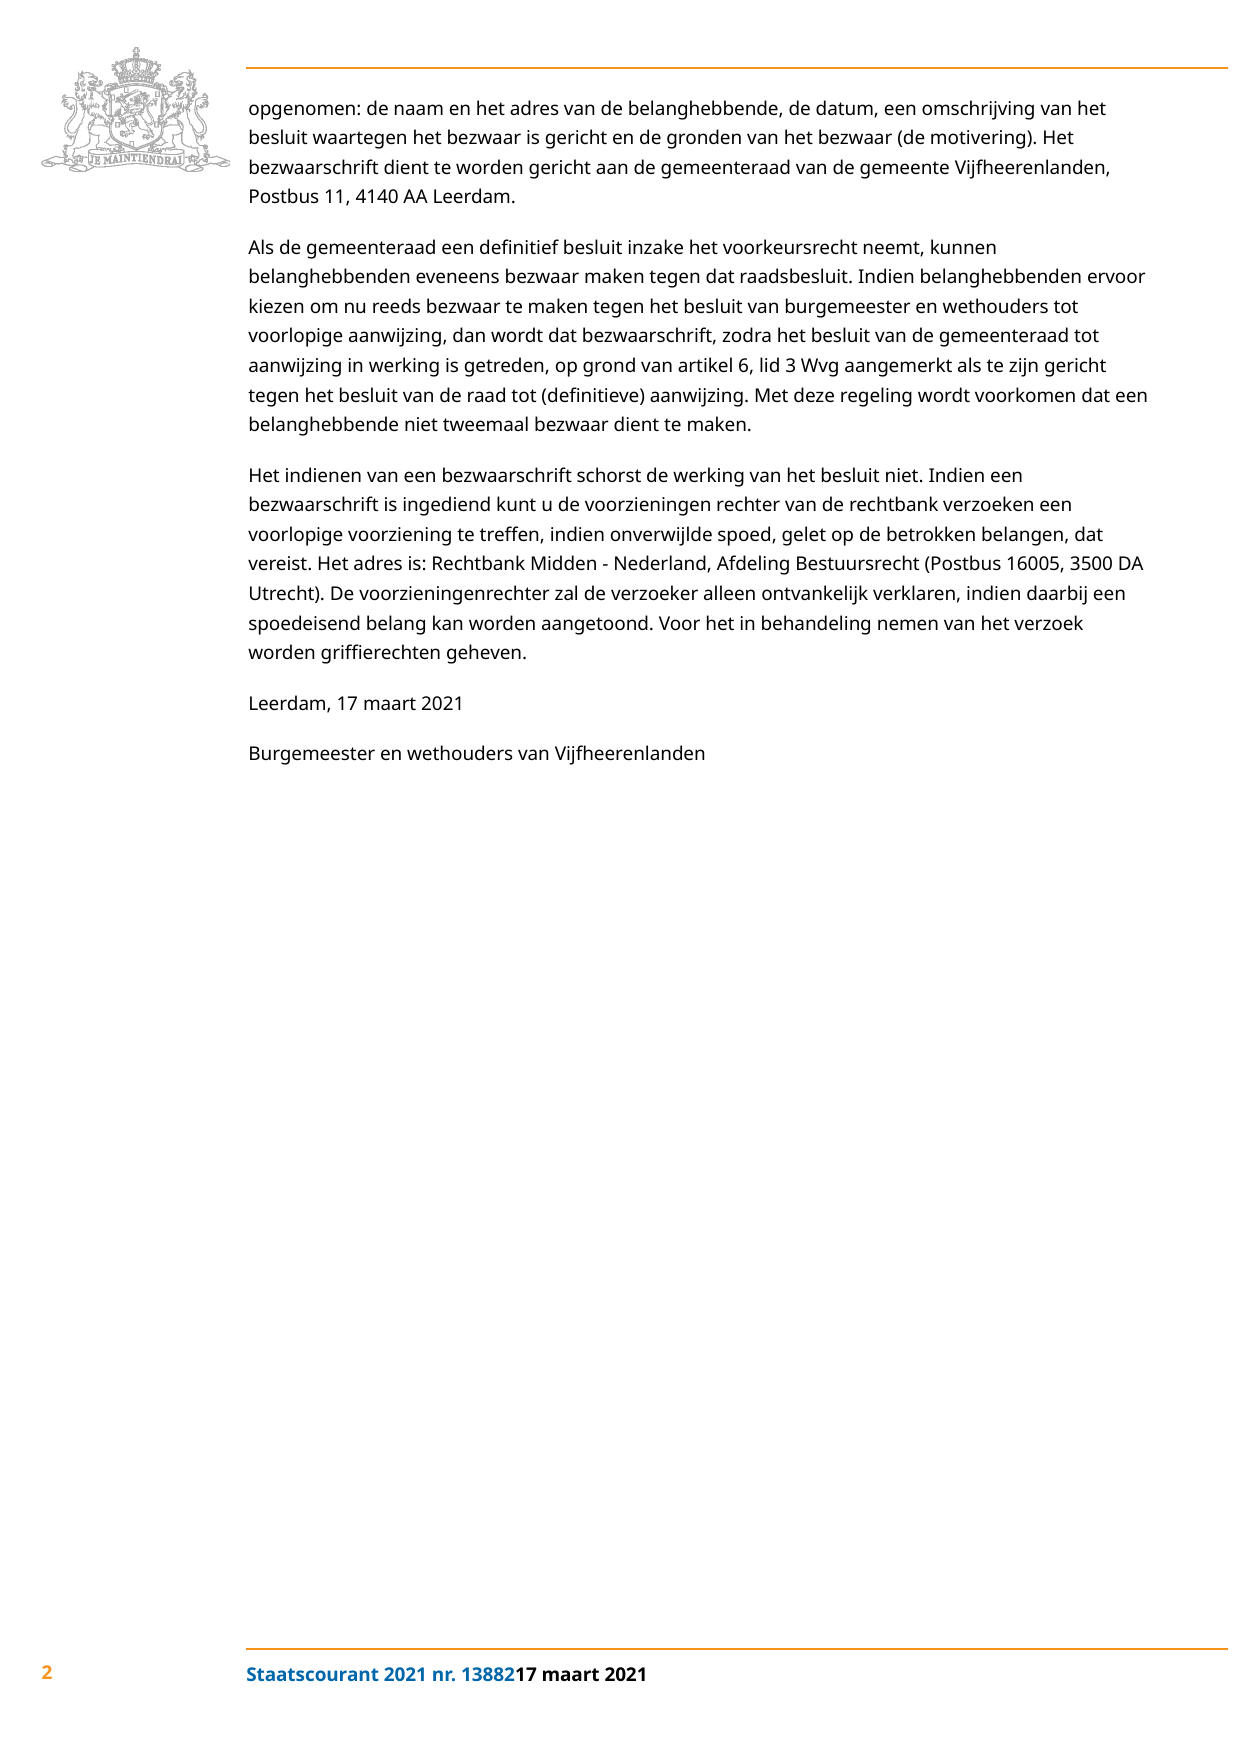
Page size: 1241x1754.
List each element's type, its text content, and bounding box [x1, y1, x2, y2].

text opgenomen: de naam en het adres van de belanghebbende, de datum, een omschrijving van het besluit waartegen het bezwaar is gericht en de gronden van het bezwaar (de motivering). Het bezwaarschrift dient te worden gericht aan de gemeenteraad van de gemeente Vijfheerenlanden, Postbus 11, 4140 AA Leerdam. [248, 95, 1152, 209]
text Leerdam, 17 maart 2021 [248, 690, 1152, 716]
text Het indienen van een bezwaarschrift schorst de werking van het besluit niet. Indien een bezwaarschrift is ingediend kunt u de voorzieningen rechter van de rechtbank verzoeken een voorlopige voorziening te treffen, indien onverwijlde spoed, gelet op de betrokken belangen, dat vereist. Het adres is: Rechtbank Midden - Nederland, Afdeling Bestuursrecht (Postbus 16005, 3500 DA Utrecht). De voorzieningenrechter zal de verzoeker alleen ontvankelijk verklaren, indien daarbij een spoedeisend belang kan worden aangetoond. Voor het in behandeling nemen van het verzoek worden griffierechten geheven. [248, 462, 1152, 665]
text Burgemeester en wethouders van Vijfheerenlanden [248, 740, 1152, 766]
text Als de gemeenteraad een definitief besluit inzake het voorkeursrecht neemt, kunnen belanghebbenden eveneens bezwaar maken tegen dat raadsbesluit. Indien belanghebbenden ervoor kiezen om nu reeds bezwaar te maken tegen het besluit van burgemeester en wethouders tot voorlopige aanwijzing, dan wordt dat bezwaarschrift, zodra het besluit van de gemeenteraad tot aanwijzing in werking is getreden, op grond van artikel 6, lid 3 Wvg aangemerkt als te zijn gericht tegen het besluit van de raad tot (definitieve) aanwijzing. Met deze regeling wordt voorkomen dat een belanghebbende niet tweemaal bezwaar dient te maken. [248, 234, 1152, 437]
picture [41, 47, 231, 172]
